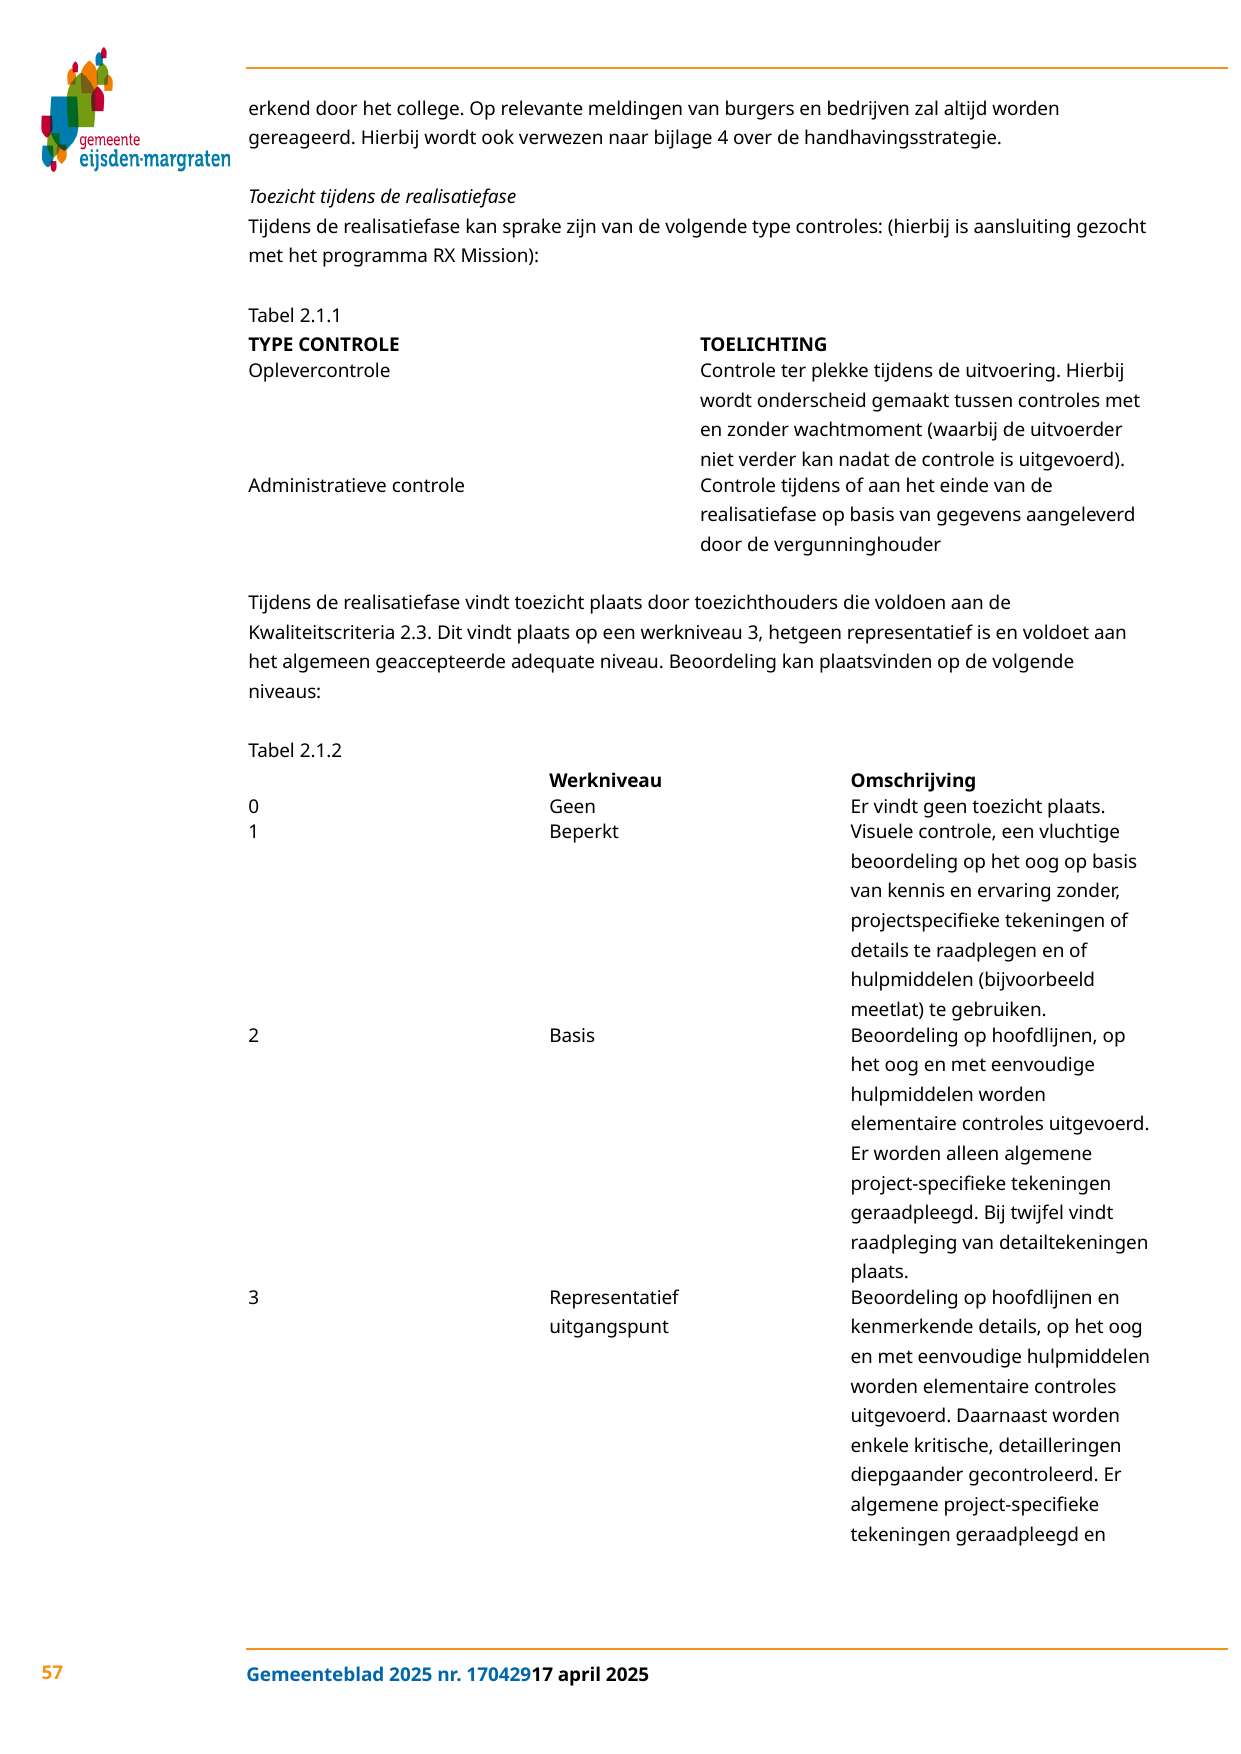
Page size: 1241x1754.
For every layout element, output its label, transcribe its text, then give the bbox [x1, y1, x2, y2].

text erkend door het college. Op relevante meldingen van burgers en bedrijven zal altijd worden gereageerd. Hierbij wordt ook verwezen naar bijlage 4 over de handhavingsstrategie. [248, 95, 1152, 150]
picture [41, 47, 231, 172]
table_cell Beoordeling op hoofdlijnen en kenmerkende details, op het oog en met eenvoudige hulpmiddelen worden elementaire controles uitgevoerd. Daarnaast worden enkele kritische, detailleringen diepgaander gecontroleerd. Er algemene project-specifieke tekeningen geraadpleegd en [850, 1284, 1152, 1547]
table_cell Controle ter plekke tijdens de uitvoering. Hierbij wordt onderscheid gemaakt tussen controles met en zonder wachtmoment (waarbij de uitvoerder niet verder kan nadat de controle is uitgevoerd). [700, 357, 1152, 472]
table_cell Administratieve controle [248, 472, 700, 557]
table_cell Visuele controle, een vluchtige beoordeling op het oog op basis van kennis en ervaring zonder, projectspecifieke tekeningen of details te raadplegen en of hulpmiddelen (bijvoorbeeld meetlat) te gebruiken. [850, 819, 1152, 1022]
text Tabel 2.1.1 [248, 302, 1152, 328]
text Toezicht tijdens de realisatiefase [248, 183, 1152, 209]
table_header TYPE CONTROLE [248, 332, 700, 357]
table_header Omschrijving [850, 767, 1152, 793]
table_cell 2 [248, 1022, 549, 1284]
table_cell Controle tijdens of aan het einde van de realisatiefase op basis van gegevens aangeleverd door de vergunninghouder [700, 472, 1152, 557]
table_cell Beoordeling op hoofdlijnen, op het oog en met eenvoudige hulpmiddelen worden elementaire controles uitgevoerd. Er worden alleen algemene project-specifieke tekeningen geraadpleegd. Bij twijfel vindt raadpleging van detailtekeningen plaats. [850, 1022, 1152, 1284]
table_cell Geen [549, 793, 850, 818]
table_header Werkniveau [549, 767, 850, 793]
table_header TOELICHTING [700, 332, 1152, 357]
table_cell Oplevercontrole [248, 357, 700, 472]
table_cell 3 [248, 1284, 549, 1547]
text Tijdens de realisatiefase kan sprake zijn van de volgende type controles: (hierbij is aansluiting gezocht met het programma RX Mission): [248, 213, 1152, 268]
table_cell Beperkt [549, 819, 850, 1022]
table_header [248, 767, 549, 793]
text Tijdens de realisatiefase vindt toezicht plaats door toezichthouders die voldoen aan de Kwaliteitscriteria 2.3. Dit vindt plaats op een werkniveau 3, hetgeen representatief is en voldoet aan het algemeen geaccepteerde adequate niveau. Beoordeling kan plaatsvinden op de volgende niveaus: [248, 589, 1152, 704]
table_cell 1 [248, 819, 549, 1022]
text Tabel 2.1.2 [248, 737, 1152, 763]
table_cell Er vindt geen toezicht plaats. [850, 793, 1152, 818]
table_cell 0 [248, 793, 549, 818]
table_cell Basis [549, 1022, 850, 1284]
table_cell Representatief uitgangspunt [549, 1284, 850, 1547]
